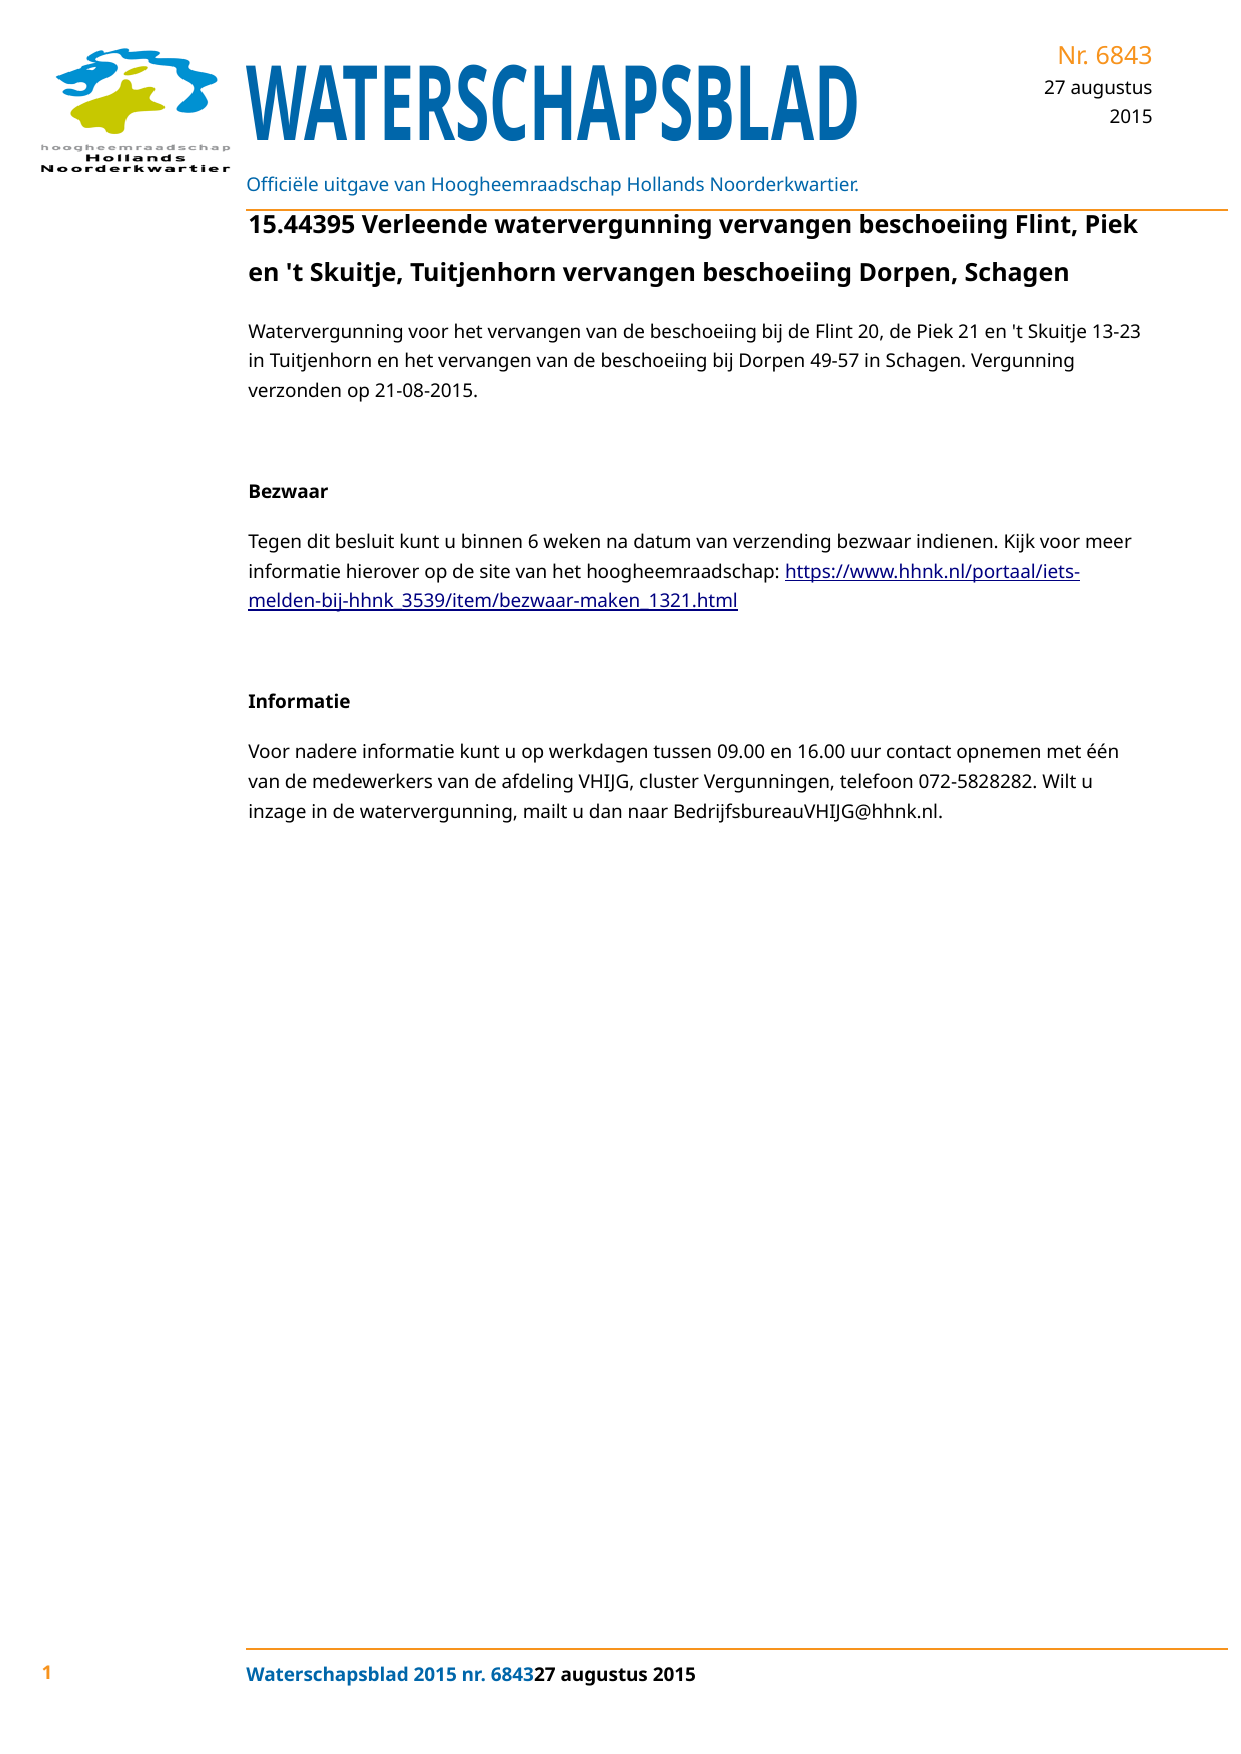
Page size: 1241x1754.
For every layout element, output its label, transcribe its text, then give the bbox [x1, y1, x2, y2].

text Watervergunning voor het vervangen van de beschoeiing bij de Flint 20, de Piek 21 en 't Skuitje 13-23 in Tuitjenhorn en het vervangen van de beschoeiing bij Dorpen 49-57 in Schagen. Vergunning verzonden op 21-08-2015. [248, 318, 1152, 403]
text Voor nadere informatie kunt u op werkdagen tussen 09.00 en 16.00 uur contact opnemen met één van de medewerkers van de afdeling VHIJG, cluster Vergunningen, telefoon 072-5828282. Wilt u inzage in de watervergunning, mailt u dan naar BedrijfsbureauVHIJG@hhnk.nl. [248, 739, 1152, 824]
text Informatie [248, 688, 1152, 714]
picture [41, 47, 231, 172]
text 15.44395 Verleende watervergunning vervangen beschoeiing Flint, Piek en 't Skuitje, Tuitjenhorn vervangen beschoeiing Dorpen, Schagen [248, 211, 1152, 288]
text Tegen dit besluit kunt u binnen 6 weken na datum van verzending bezwaar indienen. Kijk voor meer informatie hierover op de site van het hoogheemraadschap: https://www.hhnk.nl/portaal/iets-melden-bij-hhnk_3539/item/bezwaar-maken_1321.html [248, 528, 1152, 613]
text Bezwaar [248, 478, 1152, 504]
